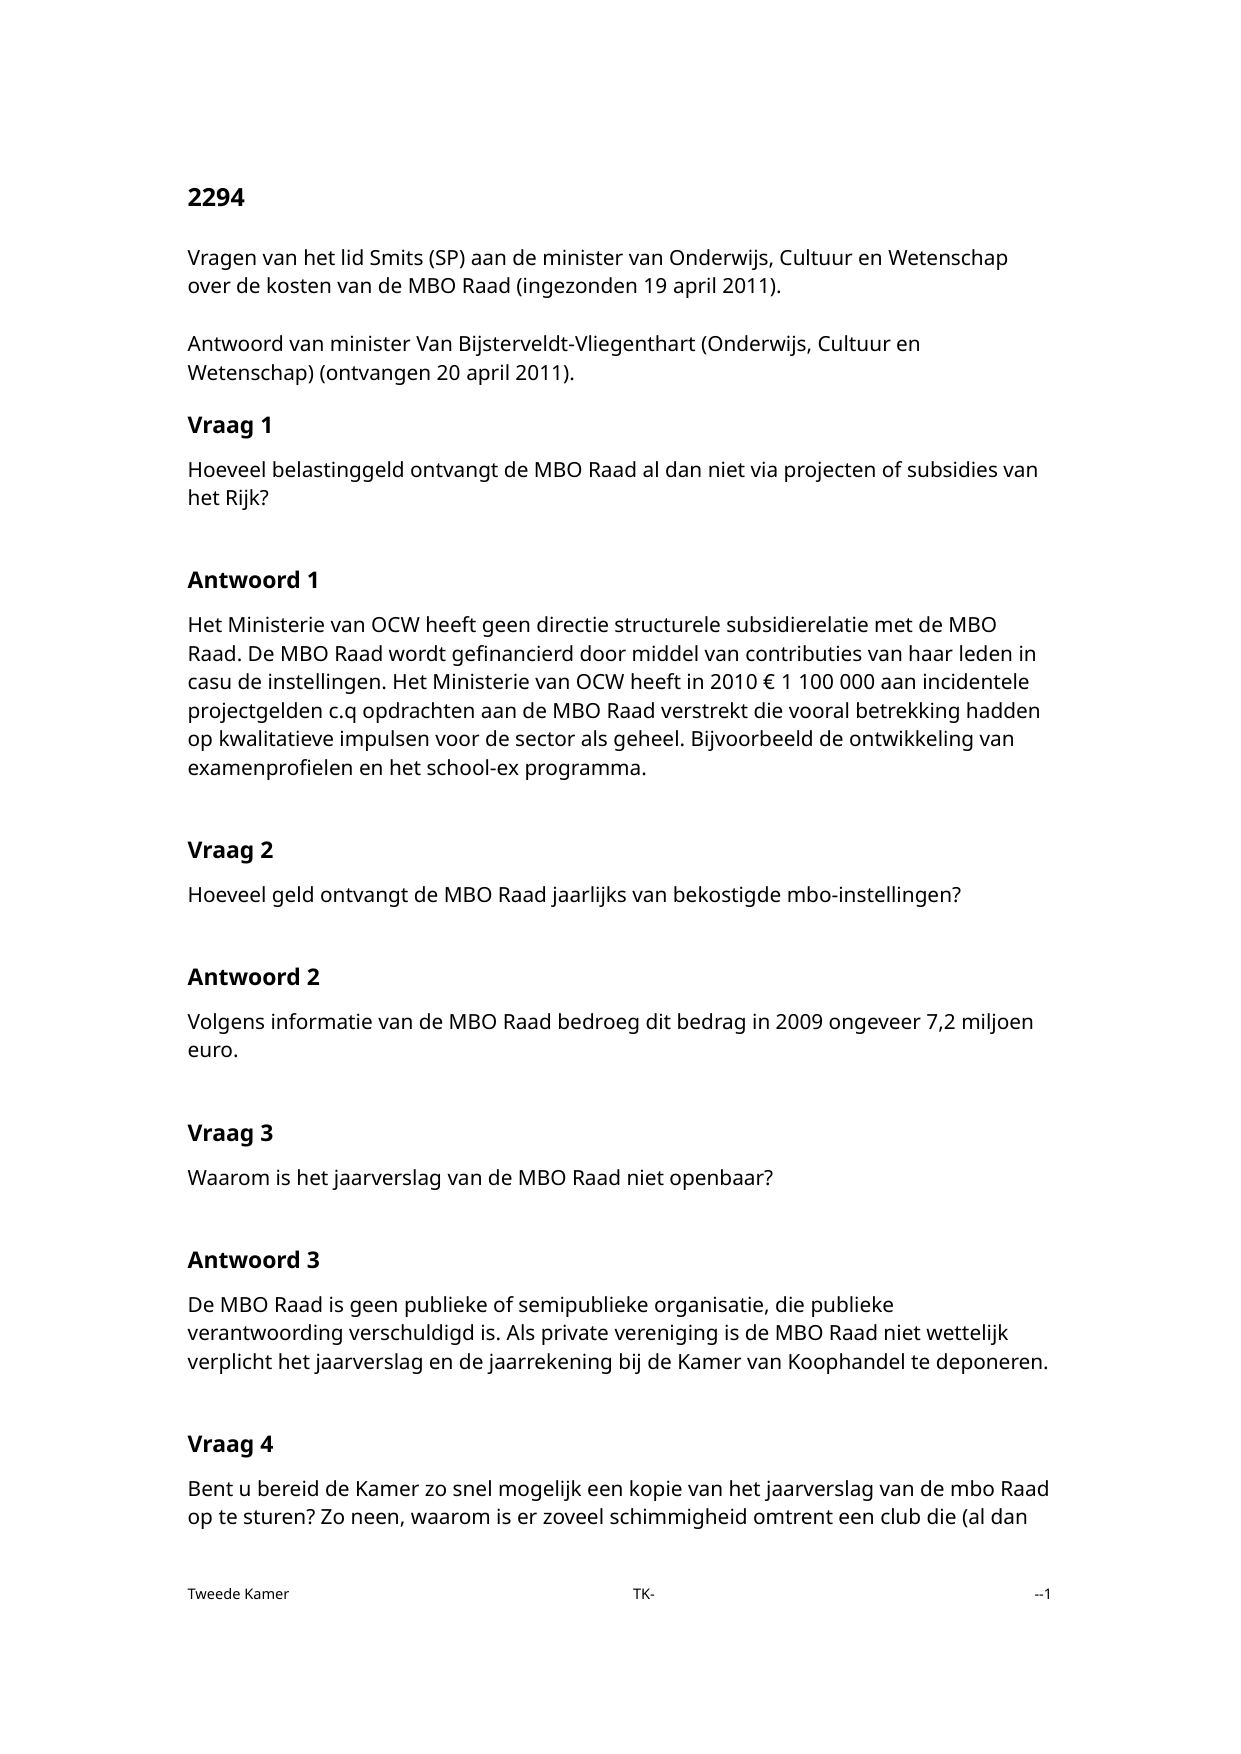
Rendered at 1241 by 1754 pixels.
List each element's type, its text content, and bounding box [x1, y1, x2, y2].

text Antwoord van minister Van Bijsterveldt-Vliegenthart (Onderwijs, Cultuur en Wetenschap) (ontvangen 20 april 2011). [187, 329, 1053, 386]
text Hoeveel belastinggeld ontvangt de MBO Raad al dan niet via projecten of subsidies van het Rijk? [187, 455, 1053, 512]
text Volgens informatie van de MBO Raad bedroeg dit bedrag in 2009 ongeveer 7,2 miljoen euro. [187, 1007, 1053, 1064]
subtitle Vraag 2 [187, 834, 1053, 865]
text Bent u bereid de Kamer zo snel mogelijk een kopie van het jaarverslag van de mbo Raad op te sturen? Zo neen, waarom is er zoveel schimmigheid omtrent een club die (al dan [187, 1474, 1053, 1531]
subtitle Vraag 1 [187, 409, 1053, 440]
subtitle Antwoord 2 [187, 961, 1053, 992]
text Het Ministerie van OCW heeft geen directie structurele subsidierelatie met de MBO Raad. De MBO Raad wordt gefinancierd door middel van contributies van haar leden in casu de instellingen. Het Ministerie van OCW heeft in 2010 € 1 100 000 aan incidentele projectgelden c.q opdrachten aan de MBO Raad verstrekt die vooral betrekking hadden op kwalitatieve impulsen voor de sector als geheel. Bijvoorbeeld de ontwikkeling van examenprofielen en het school-ex programma. [187, 611, 1053, 781]
text Vragen van het lid Smits (SP) aan de minister van Onderwijs, Cultuur en Wetenschap over de kosten van de MBO Raad (ingezonden 19 april 2011). [187, 243, 1053, 300]
subtitle Vraag 3 [187, 1117, 1053, 1148]
text Waarom is het jaarverslag van de MBO Raad niet openbaar? [187, 1163, 1053, 1191]
subtitle Vraag 4 [187, 1428, 1053, 1459]
subtitle Antwoord 1 [187, 564, 1053, 596]
subtitle Antwoord 3 [187, 1244, 1053, 1275]
text Hoeveel geld ontvangt de MBO Raad jaarlijks van bekostigde mbo-instellingen? [187, 880, 1053, 908]
text De MBO Raad is geen publieke of semipublieke organisatie, die publieke verantwoording verschuldigd is. Als private vereniging is de MBO Raad niet wettelijk verplicht het jaarverslag en de jaarrekening bij de Kamer van Koophandel te deponeren. [187, 1290, 1053, 1375]
text 2294 [187, 179, 1053, 213]
